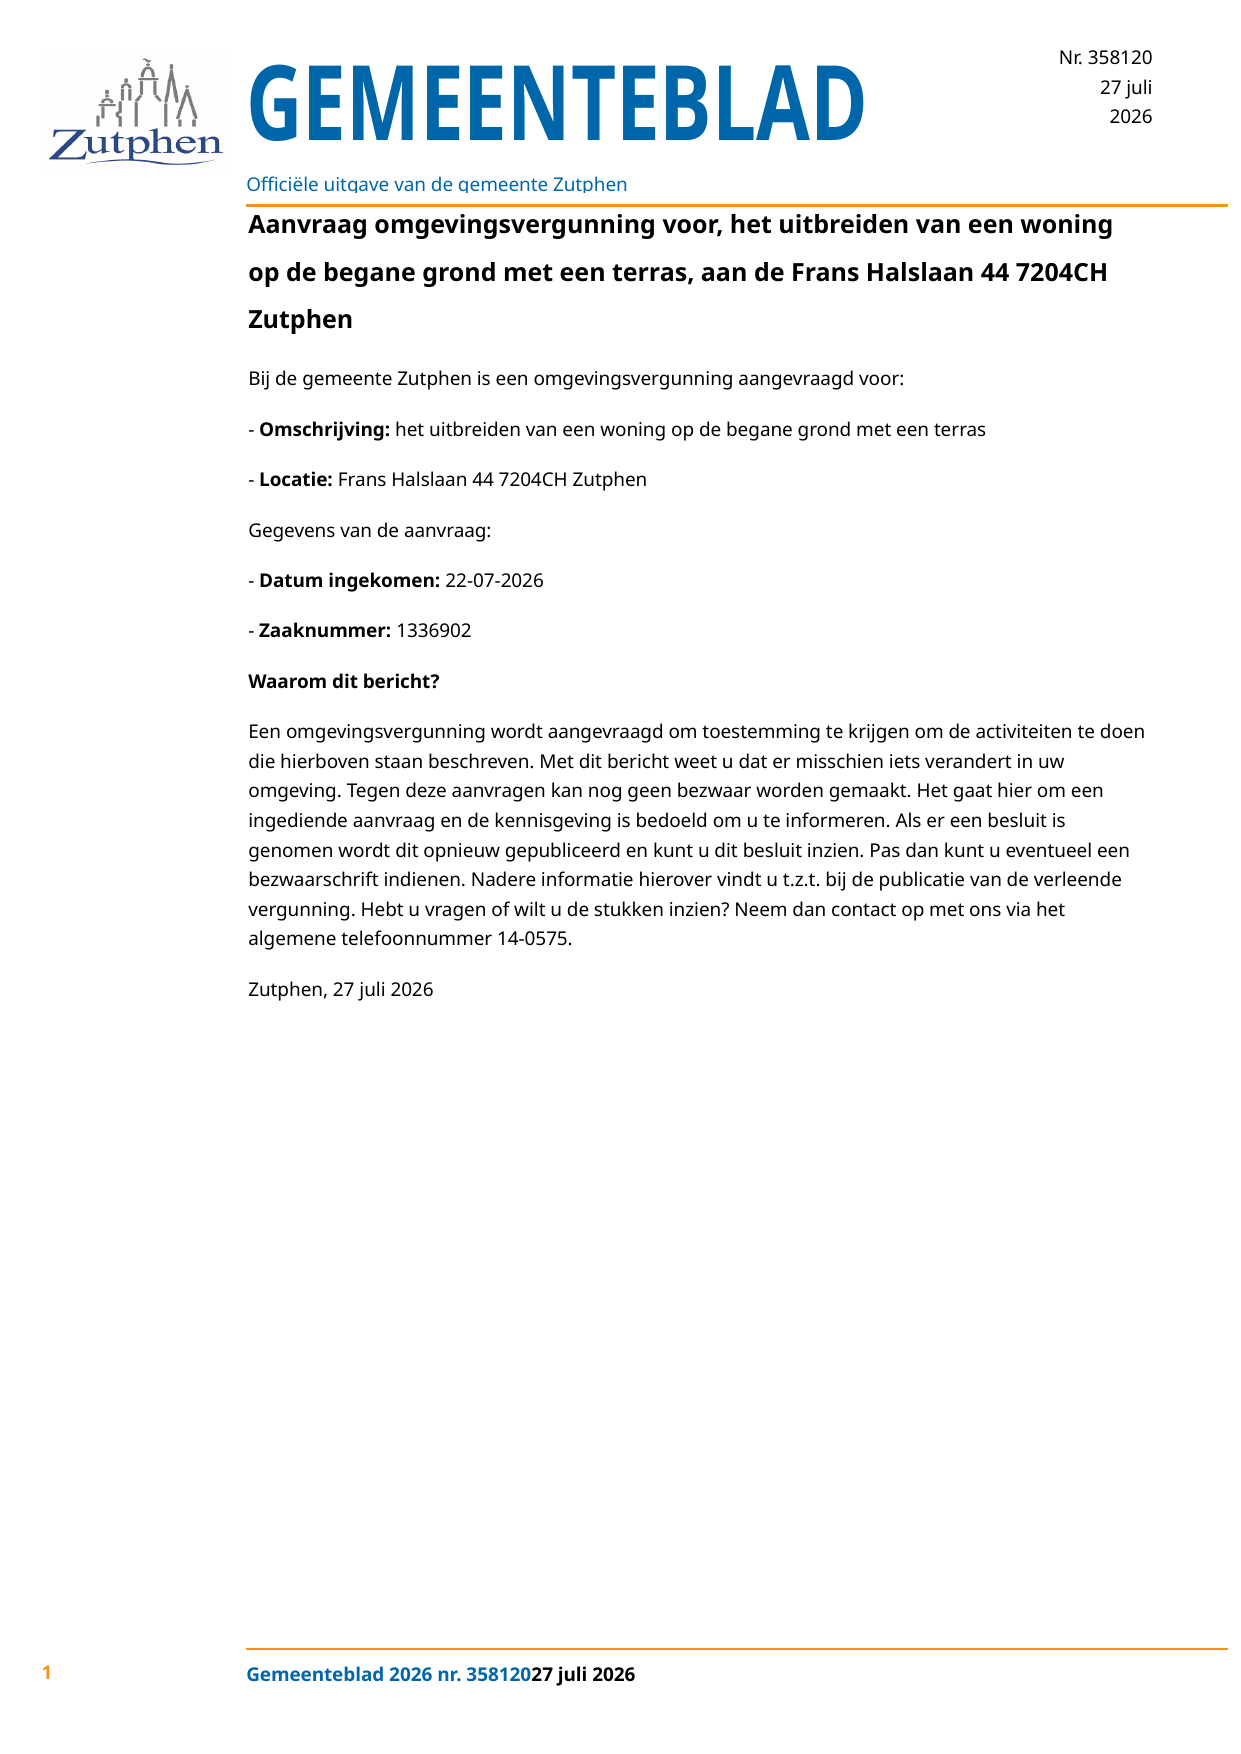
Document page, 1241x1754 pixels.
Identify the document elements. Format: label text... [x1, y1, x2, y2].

text - Zaaknummer: 1336902 [248, 618, 1152, 643]
text Een omgevingsvergunning wordt aangevraagd om toestemming te krijgen om de activiteiten te doen die hierboven staan beschreven. Met dit bericht weet u dat er misschien iets verandert in uw omgeving. Tegen deze aanvragen kan nog geen bezwaar worden gemaakt. Het gaat hier om een ingediende aanvraag en de kennisgeving is bedoeld om u te informeren. Als er een besluit is genomen wordt dit opnieuw gepubliceerd en kunt u dit besluit inzien. Pas dan kunt u eventueel een bezwaarschrift indienen. Nadere informatie hierover vindt u t.z.t. bij de publicatie van de verleende vergunning. Hebt u vragen of wilt u de stukken inzien? Neem dan contact op met ons via het algemene telefoonnummer 14-0575. [248, 718, 1152, 951]
text - Locatie: Frans Halslaan 44 7204CH Zutphen [248, 466, 1152, 492]
text Aanvraag omgevingsvergunning voor, het uitbreiden van een woning op de begane grond met een terras, aan de Frans Halslaan 44 7204CH Zutphen [248, 207, 1152, 336]
text Bij de gemeente Zutphen is een omgevingsvergunning aangevraagd voor: [248, 366, 1152, 391]
text Gegevens van de aanvraag: [248, 517, 1152, 542]
text Zutphen, 27 juli 2026 [248, 976, 1152, 1002]
text - Omschrijving: het uitbreiden van een woning op de begane grond met een terras [248, 416, 1152, 442]
picture [41, 47, 231, 172]
text Waarom dit bericht? [248, 668, 1152, 694]
text - Datum ingekomen: 22-07-2026 [248, 567, 1152, 593]
